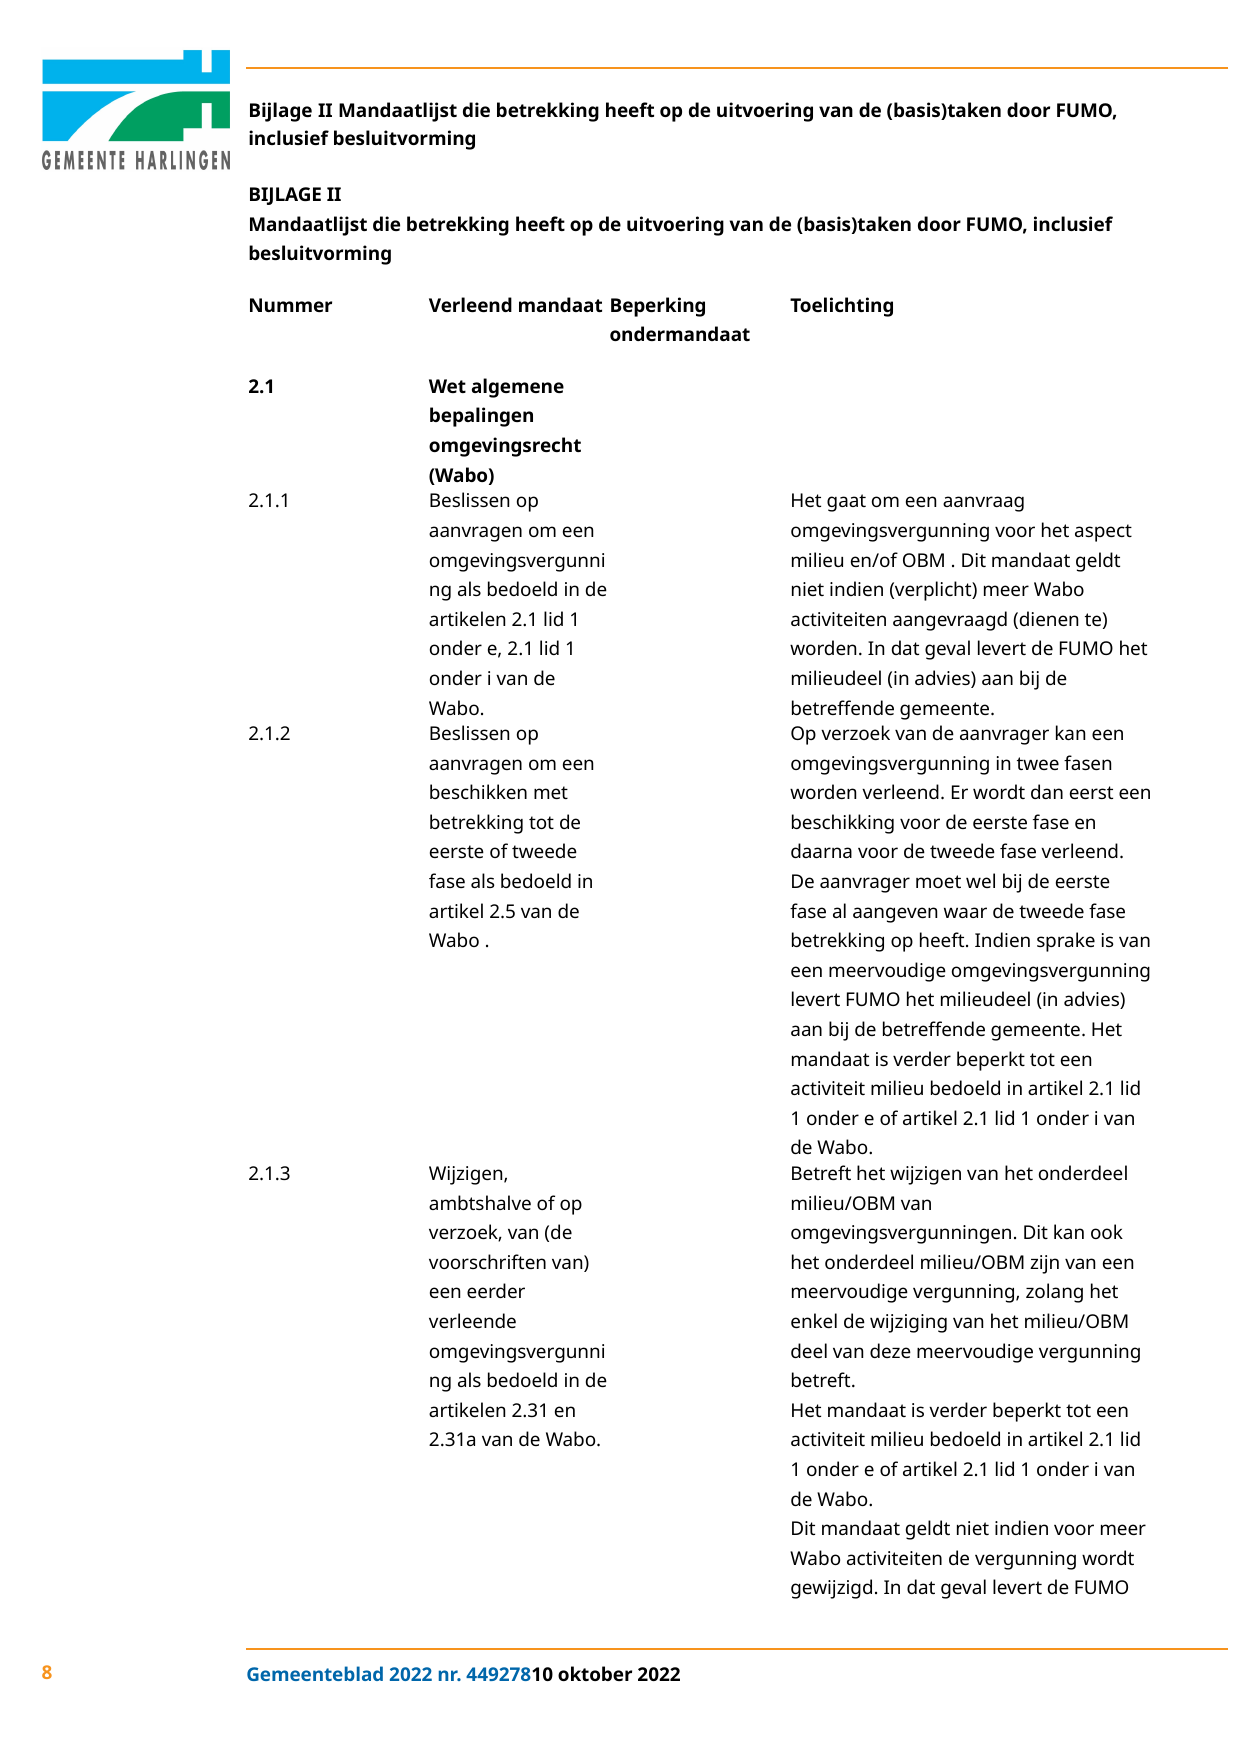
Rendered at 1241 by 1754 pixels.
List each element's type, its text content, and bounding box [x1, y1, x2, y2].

table_cell Het gaat om een aanvraag omgevingsvergunning voor het aspect milieu en/of OBM . Dit mandaat geldt niet indien (verplicht) meer Wabo activiteiten aangevraagd (dienen te) worden. In dat geval levert de FUMO het milieudeel (in advies) aan bij de betreffende gemeente. [790, 488, 1152, 720]
text Bijlage II Mandaatlijst die betrekking heeft op de uitvoering van de (basis)taken door FUMO, inclusief besluitvorming [248, 95, 1152, 152]
table_cell Beslissen op aanvragen om een beschikken met betrekking tot de eerste of tweede fase als bedoeld in artikel 2.5 van de Wabo . [429, 720, 609, 1160]
table_cell [248, 266, 1152, 292]
table_cell [609, 720, 790, 1160]
picture [41, 47, 231, 172]
table_cell Op verzoek van de aanvrager kan een omgevingsvergunning in twee fasen worden verleend. Er wordt dan eerst een beschikking voor de eerste fase en daarna voor de tweede fase verleend. De aanvrager moet wel bij de eerste fase al aangeven waar de tweede fase betrekking op heeft. Indien sprake is van een meervoudige omgevingsvergunning levert FUMO het milieudeel (in advies) aan bij de betreffende gemeente. Het mandaat is verder beperkt tot een activiteit milieu bedoeld in artikel 2.1 lid 1 onder e of artikel 2.1 lid 1 onder i van de Wabo. [790, 720, 1152, 1160]
table_cell 2.1.3 [248, 1160, 429, 1600]
table_cell Betreft het wijzigen van het onderdeel milieu/OBM van omgevingsvergunningen. Dit kan ook het onderdeel milieu/OBM zijn van een meervoudige vergunning, zolang het enkel de wijziging van het milieu/OBM deel van deze meervoudige vergunning betreft. Het mandaat is verder beperkt tot een activiteit milieu bedoeld in artikel 2.1 lid 1 onder e of artikel 2.1 lid 1 onder i van de Wabo. Dit mandaat geldt niet indien voor meer Wabo activiteiten de vergunning wordt gewijzigd. In dat geval levert de FUMO [790, 1160, 1152, 1600]
table_header BIJLAGE II Mandaatlijst die betrekking heeft op de uitvoering van de (basis)taken door FUMO, inclusief besluitvorming [248, 181, 1152, 266]
table_cell Toelichting [790, 292, 1152, 347]
table_cell [609, 1160, 790, 1600]
table_cell [248, 348, 1152, 373]
table_cell Wet algemene bepalingen omgevingsrecht (Wabo) [429, 373, 609, 488]
table_cell 2.1.1 [248, 488, 429, 720]
table_cell Nummer [248, 292, 429, 347]
table_cell Wijzigen, ambtshalve of op verzoek, van (de voorschriften van) een eerder verleende omgevingsvergunning als bedoeld in de artikelen 2.31 en 2.31a van de Wabo. [429, 1160, 609, 1600]
table_cell Verleend mandaat [429, 292, 609, 347]
table_cell Beslissen op aanvragen om een omgevingsvergunning als bedoeld in de artikelen 2.1 lid 1 onder e, 2.1 lid 1 onder i van de Wabo. [429, 488, 609, 720]
table_cell 2.1 [248, 373, 429, 488]
table_cell 2.1.2 [248, 720, 429, 1160]
table_cell [609, 373, 1152, 488]
table_cell [609, 488, 790, 720]
table_cell Beperking ondermandaat [609, 292, 790, 347]
